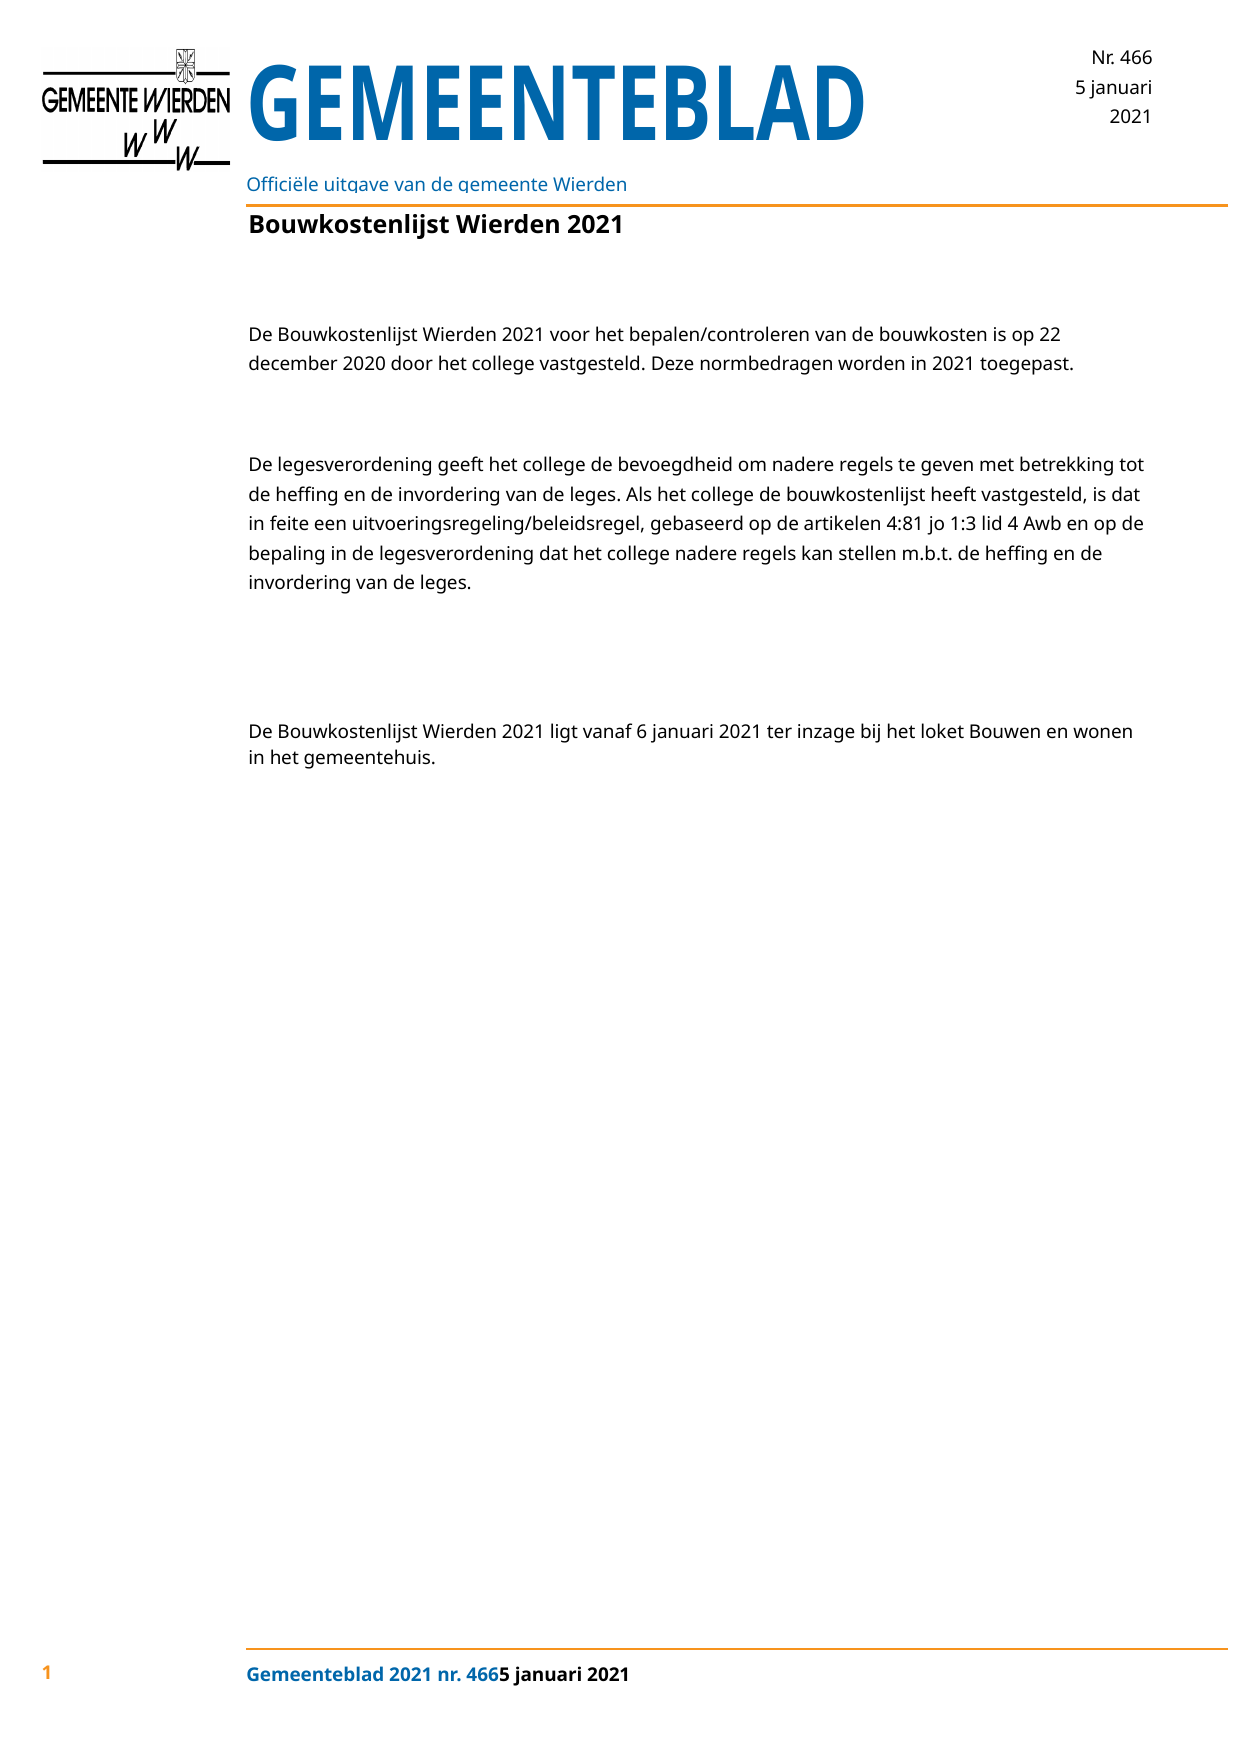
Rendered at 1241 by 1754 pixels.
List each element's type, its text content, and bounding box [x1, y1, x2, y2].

text De legesverordening geeft het college de bevoegdheid om nadere regels te geven met betrekking tot de heffing en de invordering van de leges. Als het college de bouwkostenlijst heeft vastgesteld, is dat in feite een uitvoeringsregeling/beleidsregel, gebaseerd op de artikelen 4:81 jo 1:3 lid 4 Awb en op de bepaling in de legesverordening dat het college nadere regels kan stellen m.b.t. de heffing en de invordering van de leges. [248, 451, 1152, 595]
text Bouwkostenlijst Wierden 2021 [248, 207, 1152, 241]
picture [41, 47, 231, 172]
text De Bouwkostenlijst Wierden 2021 ligt vanaf 6 januari 2021 ter inzage bij het loket Bouwen en wonen in het gemeentehuis. [248, 718, 1152, 769]
text De Bouwkostenlijst Wierden 2021 voor het bepalen/controleren van de bouwkosten is op 22 december 2020 door het college vastgesteld. Deze normbedragen worden in 2021 toegepast. [248, 321, 1152, 376]
